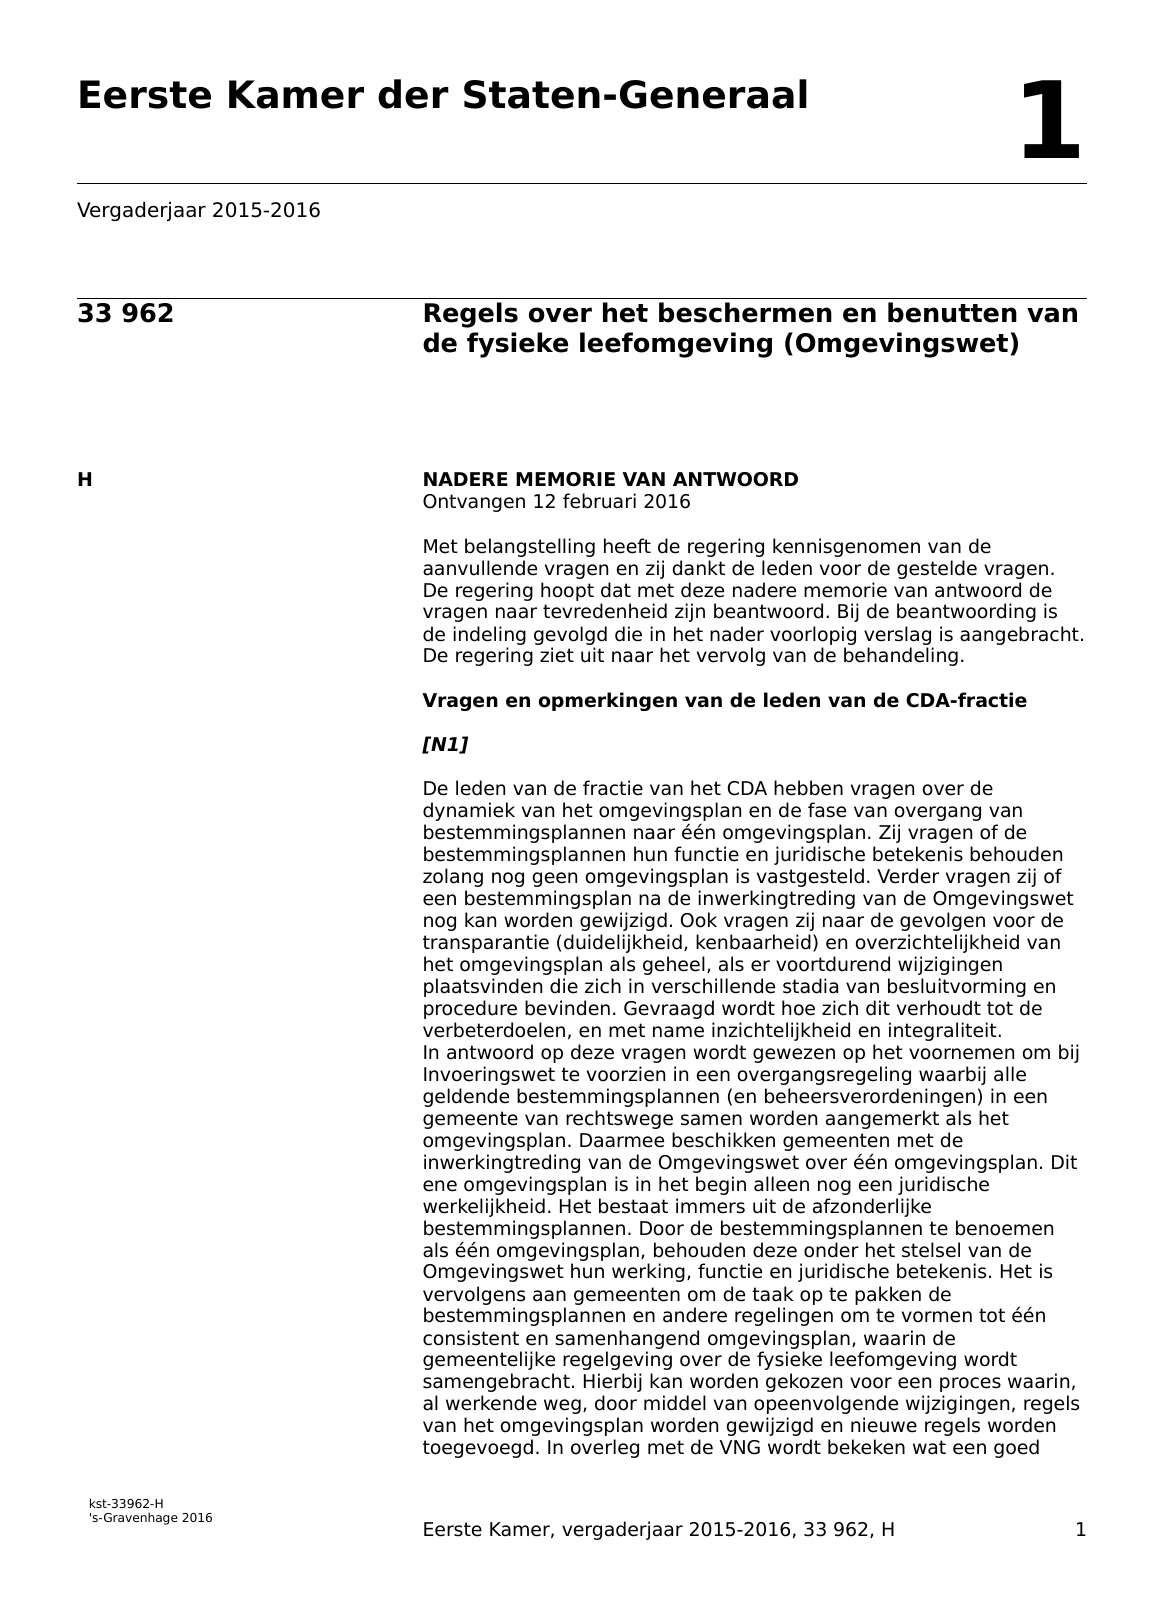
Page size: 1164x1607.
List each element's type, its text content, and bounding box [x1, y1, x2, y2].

table_cell Vergaderjaar 2015-2016 [77, 184, 1087, 298]
table_header Eerste Kamer der Staten-Generaal [77, 59, 886, 183]
text In antwoord op deze vragen wordt gewezen op het voornemen om bij Invoeringswet te voorzien in een overgangsregeling waarbij alle geldende bestemmingsplannen (en beheersverordeningen) in een gemeente van rechtswege samen worden aangemerkt als het omgevingsplan. Daarmee beschikken gemeenten met de inwerkingtreding van de Omgevingswet over één omgevingsplan. Dit ene omgevingsplan is in het begin alleen nog een juridische werkelijkheid. Het bestaat immers uit de afzonderlijke bestemmingsplannen. Door de bestemmingsplannen te benoemen als één omgevingsplan, behouden deze onder het stelsel van de Omgevingswet hun werking, functie en juridische betekenis. Het is vervolgens aan gemeenten om de taak op te pakken de bestemmingsplannen en andere regelingen om te vormen tot één consistent en samenhangend omgevingsplan, waarin de gemeentelijke regelgeving over de fysieke leefomgeving wordt samengebracht. Hierbij kan worden gekozen voor een proces waarin, al werkende weg, door middel van opeenvolgende wijzigingen, regels van het omgevingsplan worden gewijzigd en nieuwe regels worden toegevoegd. In overleg met de VNG wordt bekeken wat een goed [422, 1042, 1087, 1459]
text Met belangstelling heeft de regering kennisgenomen van de aanvullende vragen en zij dankt de leden voor de gestelde vragen. De regering hoopt dat met deze nadere memorie van antwoord de vragen naar tevredenheid zijn beantwoord. Bij de beantwoording is de indeling gevolgd die in het nader voorlopig verslag is aangebracht. De regering ziet uit naar het vervolg van de behandeling. [422, 536, 1087, 667]
table_header 1 [886, 59, 1087, 183]
text De leden van de fractie van het CDA hebben vragen over de dynamiek van het omgevingsplan en de fase van overgang van bestemmingsplannen naar één omgevingsplan. Zij vragen of de bestemmingsplannen hun functie en juridische betekenis behouden zolang nog geen omgevingsplan is vastgesteld. Verder vragen zij of een bestemmingsplan na de inwerkingtreding van de Omgevingswet nog kan worden gewijzigd. Ook vragen zij naar de gevolgen voor de transparantie (duidelijkheid, kenbaarheid) en overzichtelijkheid van het omgevingsplan als geheel, als er voortdurend wijzigingen plaatsvinden die zich in verschillende stadia van besluitvorming en procedure bevinden. Gevraagd wordt hoe zich dit verhoudt tot de verbeterdoelen, en met name inzichtelijkheid en integraliteit. [422, 778, 1087, 1042]
subtitle Vragen en opmerkingen van de leden van de CDA-fractie [422, 689, 1087, 712]
text kst-33962-H [88, 1497, 323, 1511]
text 's-Gravenhage 2016 [88, 1511, 323, 1525]
text Ontvangen 12 februari 2016 [422, 491, 1087, 513]
subtitle [N1] [422, 734, 1087, 756]
subtitle H NADERE MEMORIE VAN ANTWOORD [77, 469, 1087, 491]
subtitle 33 962 Regels over het beschermen en benutten van de fysieke leefomgeving (Omgevingswet) [77, 299, 1087, 358]
